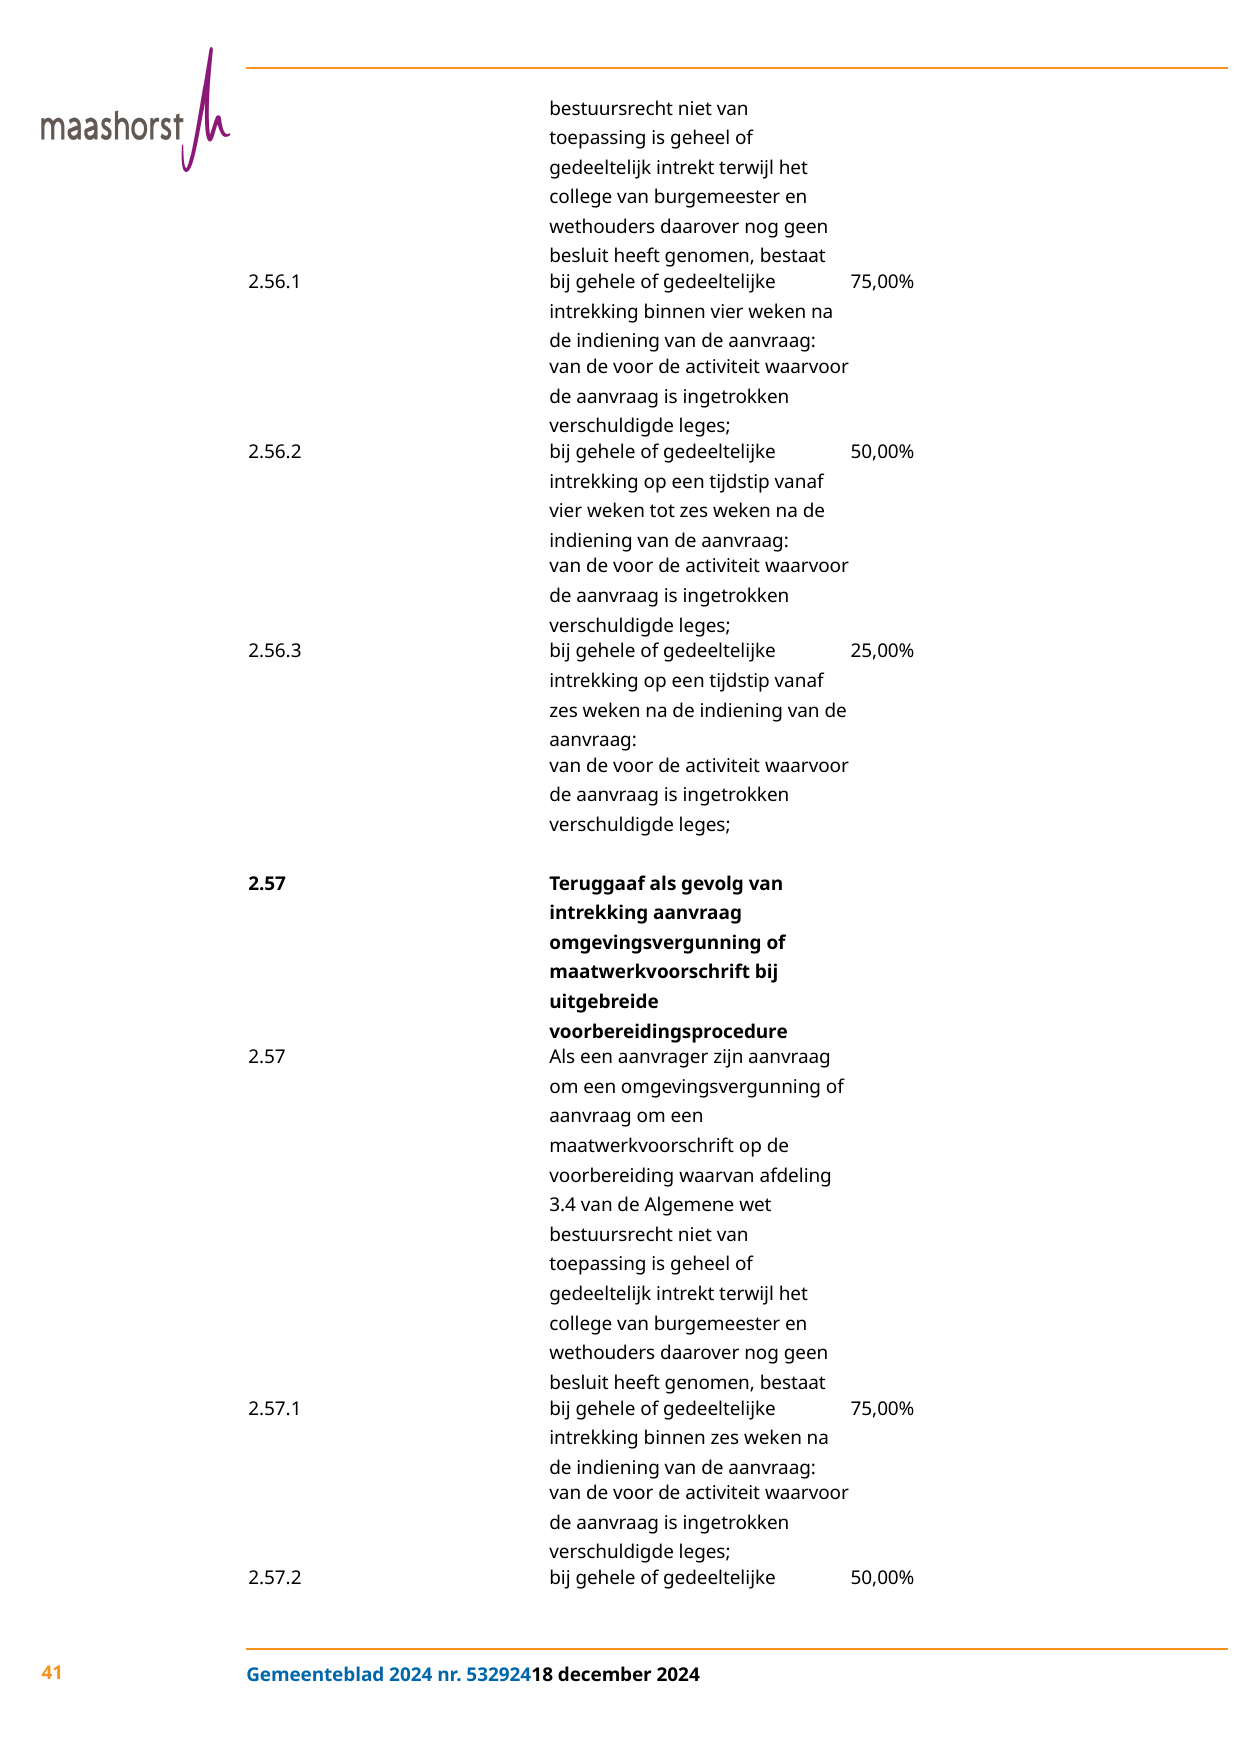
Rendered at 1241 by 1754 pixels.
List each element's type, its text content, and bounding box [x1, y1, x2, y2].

table_cell 50,00% [850, 438, 1152, 553]
table_cell [850, 1044, 1152, 1395]
table_cell van de voor de activiteit waarvoor de aanvraag is ingetrokken verschuldigde leges; [549, 353, 850, 438]
table_cell 75,00% [850, 269, 1152, 353]
table_cell bij gehele of gedeeltelijke intrekking op een tijdstip vanaf zes weken na de indiening van de aanvraag: [549, 638, 850, 752]
picture [41, 47, 231, 172]
table_cell 2.57.2 [248, 1565, 549, 1590]
table_cell [850, 1480, 1152, 1564]
table_cell 75,00% [850, 1395, 1152, 1479]
table_cell [248, 553, 549, 638]
table_cell [248, 353, 549, 438]
table_cell 2.56.3 [248, 638, 549, 752]
table_header 2.57 [248, 870, 549, 1043]
table_header [850, 870, 1152, 1043]
table_cell Als een aanvrager zijn aanvraag om een omgevingsvergunning of aanvraag om een maatwerkvoorschrift op de voorbereiding waarvan afdeling 3.4 van de Algemene wet bestuursrecht niet van toepassing is geheel of gedeeltelijk intrekt terwijl het college van burgemeester en wethouders daarover nog geen besluit heeft genomen, bestaat [549, 1044, 850, 1395]
table_cell [248, 752, 549, 837]
table_cell van de voor de activiteit waarvoor de aanvraag is ingetrokken verschuldigde leges; [549, 752, 850, 837]
table_cell 50,00% [850, 1565, 1152, 1590]
table_cell [850, 752, 1152, 837]
table_header Teruggaaf als gevolg van intrekking aanvraag omgevingsvergunning of maatwerkvoorschrift bij uitgebreide voorbereidingsprocedure [549, 870, 850, 1043]
table_cell 25,00% [850, 638, 1152, 752]
table_cell 2.56.1 [248, 269, 549, 353]
table_cell 2.56.2 [248, 438, 549, 553]
table_cell bij gehele of gedeeltelijke [549, 1565, 850, 1590]
table_cell 2.57 [248, 1044, 549, 1395]
table_cell bij gehele of gedeeltelijke intrekking binnen vier weken na de indiening van de aanvraag: [549, 269, 850, 353]
table_cell bij gehele of gedeeltelijke intrekking binnen zes weken na de indiening van de aanvraag: [549, 1395, 850, 1479]
table_cell [850, 95, 1152, 268]
table_cell van de voor de activiteit waarvoor de aanvraag is ingetrokken verschuldigde leges; [549, 553, 850, 638]
table_cell bij gehele of gedeeltelijke intrekking op een tijdstip vanaf vier weken tot zes weken na de indiening van de aanvraag: [549, 438, 850, 553]
table_cell [248, 95, 549, 268]
table_cell [248, 1480, 549, 1564]
table_cell bestuursrecht niet van toepassing is geheel of gedeeltelijk intrekt terwijl het college van burgemeester en wethouders daarover nog geen besluit heeft genomen, bestaat [549, 95, 850, 268]
table_cell 2.57.1 [248, 1395, 549, 1479]
table_cell [850, 553, 1152, 638]
table_cell van de voor de activiteit waarvoor de aanvraag is ingetrokken verschuldigde leges; [549, 1480, 850, 1564]
table_cell [850, 353, 1152, 438]
